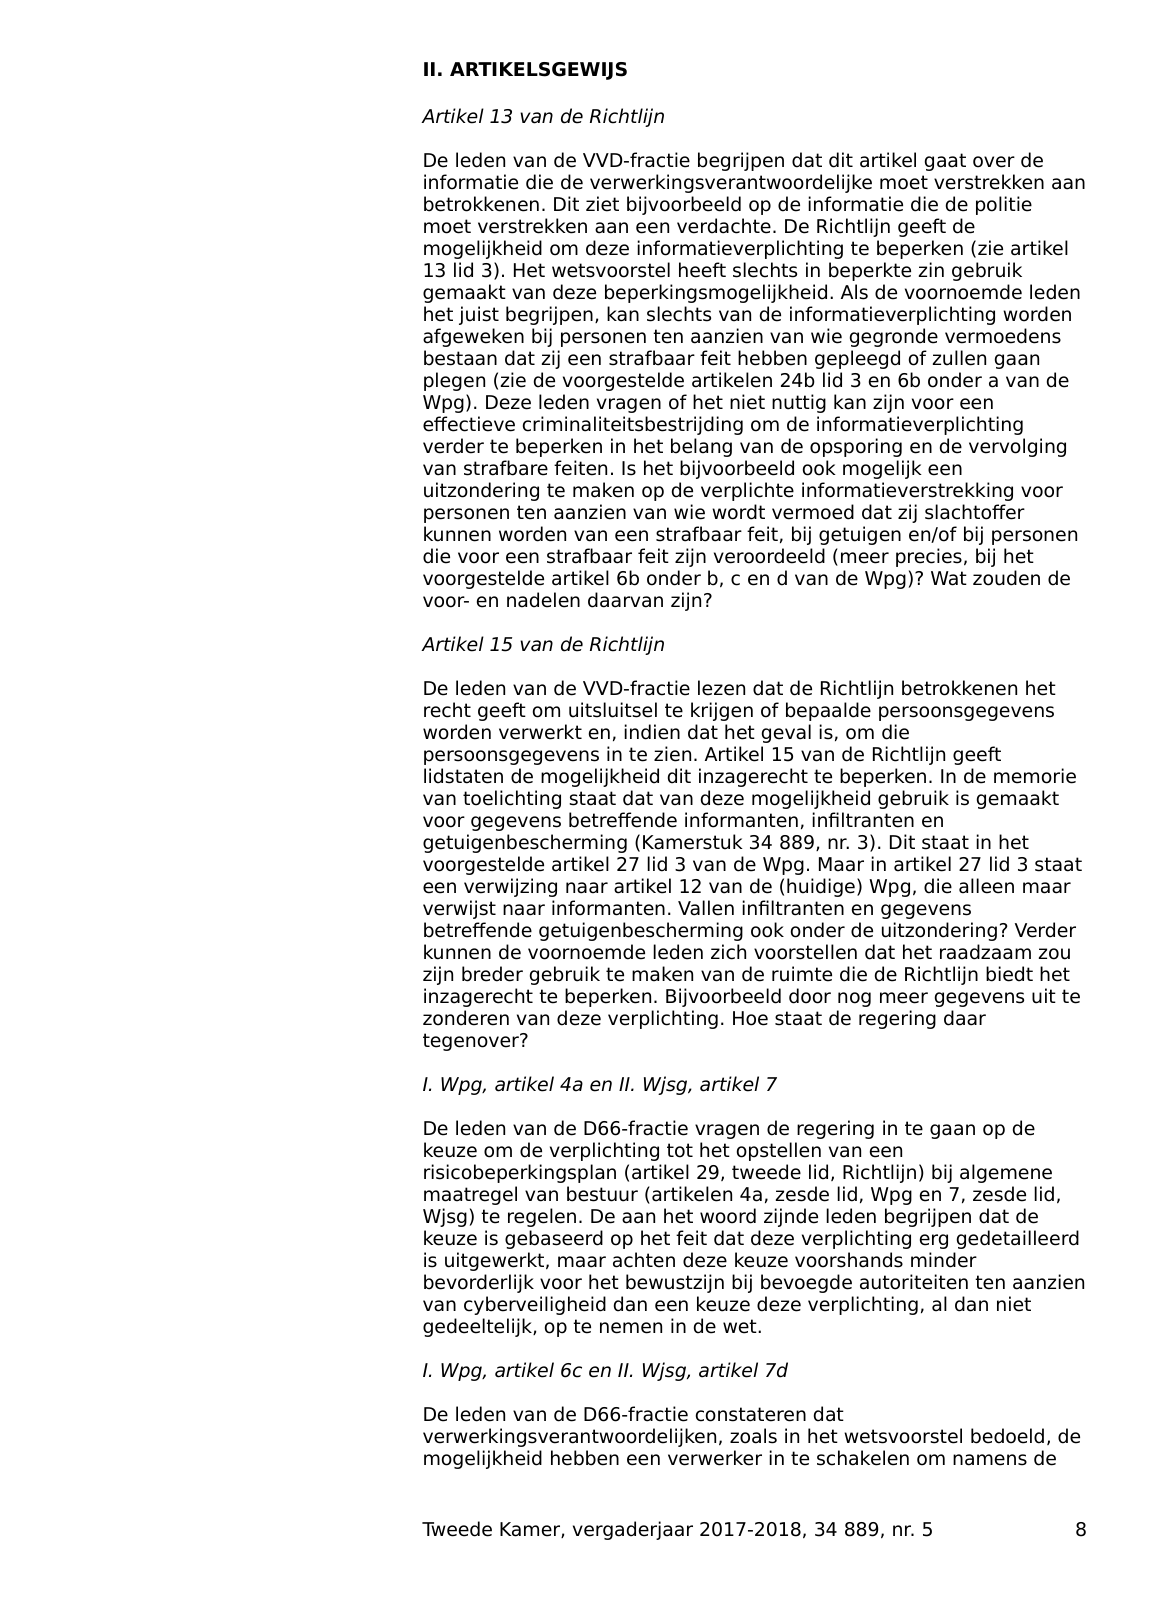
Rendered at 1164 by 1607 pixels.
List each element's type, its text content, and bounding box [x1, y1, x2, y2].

subtitle I. Wpg, artikel 4a en II. Wjsg, artikel 7 [422, 1074, 1087, 1096]
subtitle I. Wpg, artikel 6c en II. Wjsg, artikel 7d [422, 1360, 1087, 1382]
subtitle II. ARTIKELSGEWIJS [422, 59, 1087, 81]
text De leden van de VVD-fractie begrijpen dat dit artikel gaat over de informatie die de verwerkingsverantwoordelijke moet verstrekken aan betrokkenen. Dit ziet bijvoorbeeld op de informatie die de politie moet verstrekken aan een verdachte. De Richtlijn geeft de mogelijkheid om deze informatieverplichting te beperken (zie artikel 13 lid 3). Het wetsvoorstel heeft slechts in beperkte zin gebruik gemaakt van deze beperkingsmogelijkheid. Als de voornoemde leden het juist begrijpen, kan slechts van de informatieverplichting worden afgeweken bij personen ten aanzien van wie gegronde vermoedens bestaan dat zij een strafbaar feit hebben gepleegd of zullen gaan plegen (zie de voorgestelde artikelen 24b lid 3 en 6b onder a van de Wpg). Deze leden vragen of het niet nuttig kan zijn voor een effectieve criminaliteitsbestrijding om de informatieverplichting verder te beperken in het belang van de opsporing en de vervolging van strafbare feiten. Is het bijvoorbeeld ook mogelijk een uitzondering te maken op de verplichte informatieverstrekking voor personen ten aanzien van wie wordt vermoed dat zij slachtoffer kunnen worden van een strafbaar feit, bij getuigen en/of bij personen die voor een strafbaar feit zijn veroordeeld (meer precies, bij het voorgestelde artikel 6b onder b, c en d van de Wpg)? Wat zouden de voor- en nadelen daarvan zijn? [422, 150, 1087, 612]
text De leden van de D66-fractie vragen de regering in te gaan op de keuze om de verplichting tot het opstellen van een risicobeperkingsplan (artikel 29, tweede lid, Richtlijn) bij algemene maatregel van bestuur (artikelen 4a, zesde lid, Wpg en 7, zesde lid, Wjsg) te regelen. De aan het woord zijnde leden begrijpen dat de keuze is gebaseerd op het feit dat deze verplichting erg gedetailleerd is uitgewerkt, maar achten deze keuze voorshands minder bevorderlijk voor het bewustzijn bij bevoegde autoriteiten ten aanzien van cyberveiligheid dan een keuze deze verplichting, al dan niet gedeeltelijk, op te nemen in de wet. [422, 1118, 1087, 1338]
text De leden van de VVD-fractie lezen dat de Richtlijn betrokkenen het recht geeft om uitsluitsel te krijgen of bepaalde persoonsgegevens worden verwerkt en, indien dat het geval is, om die persoonsgegevens in te zien. Artikel 15 van de Richtlijn geeft lidstaten de mogelijkheid dit inzagerecht te beperken. In de memorie van toelichting staat dat van deze mogelijkheid gebruik is gemaakt voor gegevens betreffende informanten, infiltranten en getuigenbescherming (Kamerstuk 34 889, nr. 3). Dit staat in het voorgestelde artikel 27 lid 3 van de Wpg. Maar in artikel 27 lid 3 staat een verwijzing naar artikel 12 van de (huidige) Wpg, die alleen maar verwijst naar informanten. Vallen infiltranten en gegevens betreffende getuigenbescherming ook onder de uitzondering? Verder kunnen de voornoemde leden zich voorstellen dat het raadzaam zou zijn breder gebruik te maken van de ruimte die de Richtlijn biedt het inzagerecht te beperken. Bijvoorbeeld door nog meer gegevens uit te zonderen van deze verplichting. Hoe staat de regering daar tegenover? [422, 678, 1087, 1052]
subtitle Artikel 15 van de Richtlijn [422, 634, 1087, 656]
text De leden van de D66-fractie constateren dat verwerkingsverantwoordelijken, zoals in het wetsvoorstel bedoeld, de mogelijkheid hebben een verwerker in te schakelen om namens de [422, 1404, 1087, 1470]
subtitle Artikel 13 van de Richtlijn [422, 106, 1087, 128]
